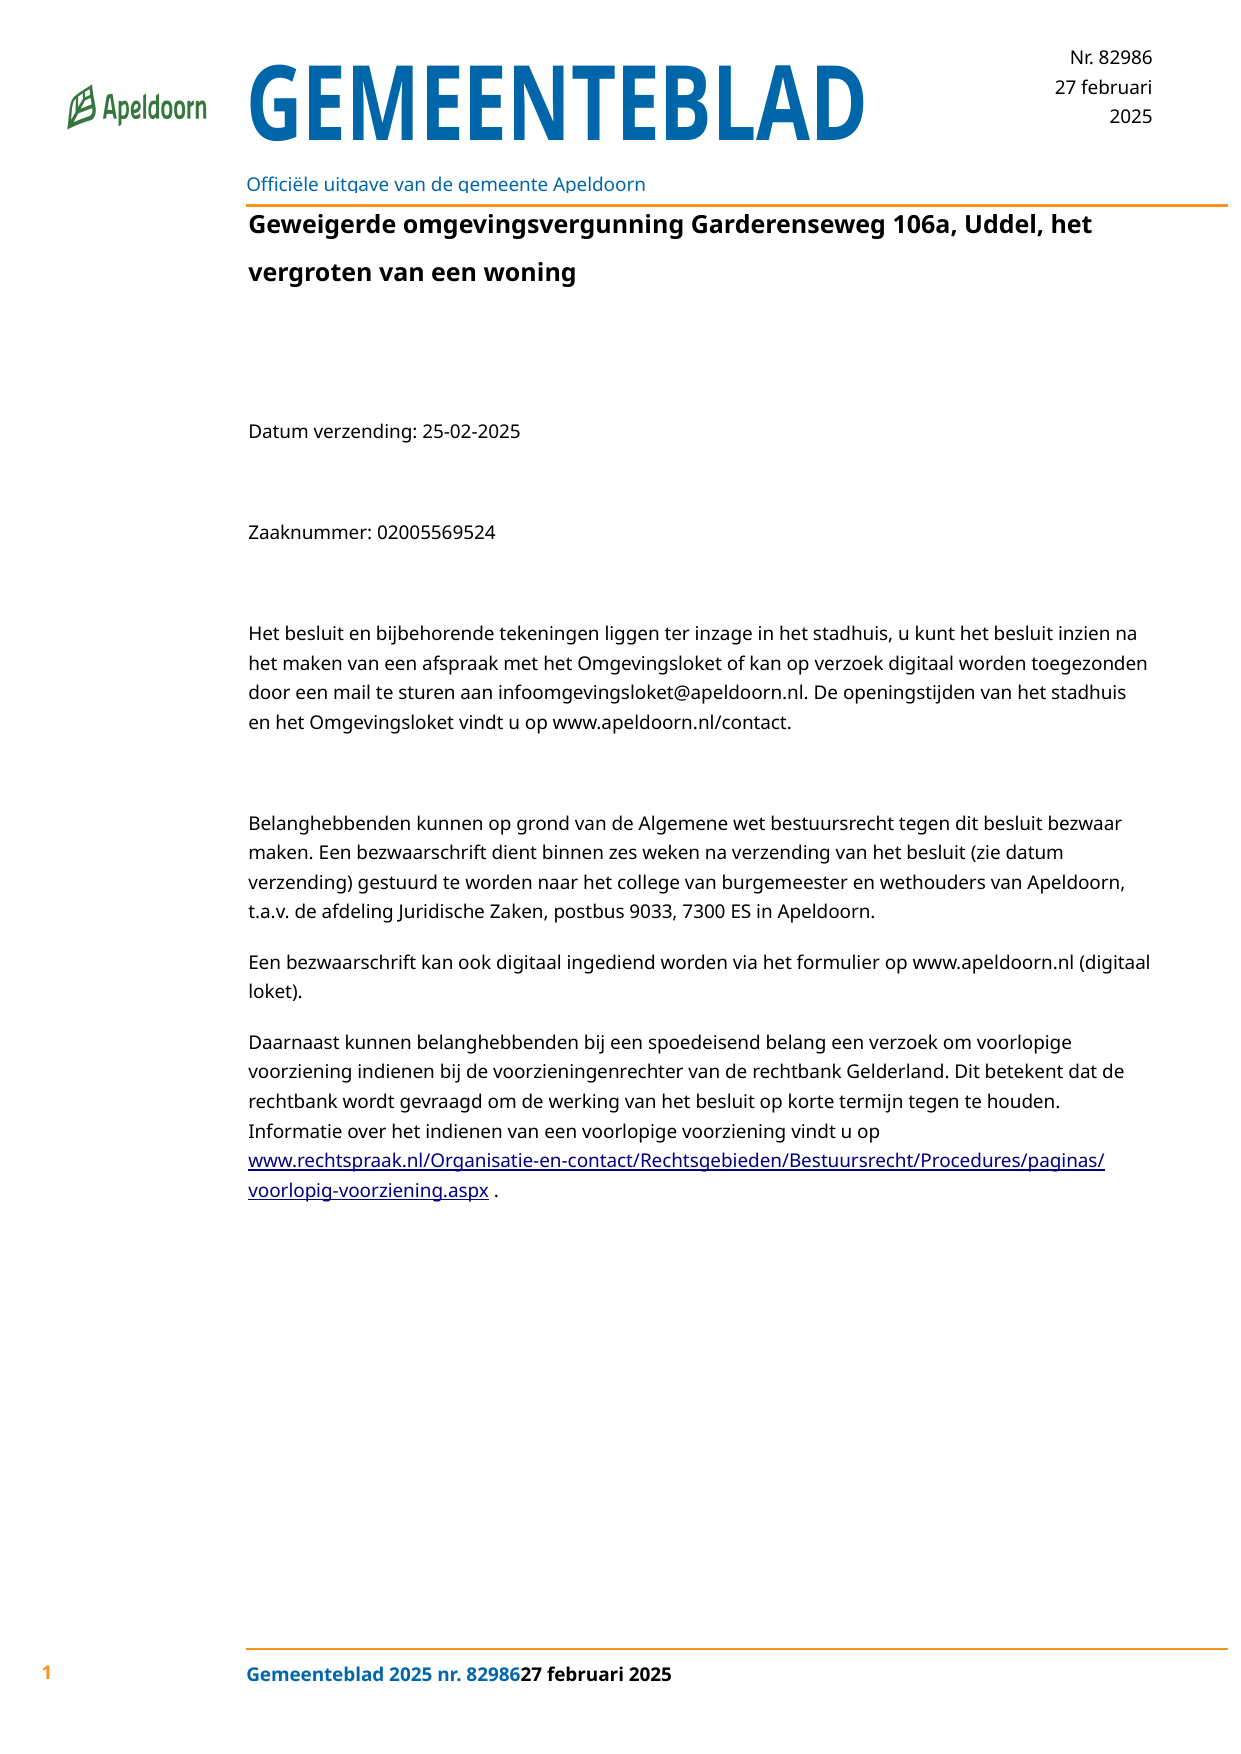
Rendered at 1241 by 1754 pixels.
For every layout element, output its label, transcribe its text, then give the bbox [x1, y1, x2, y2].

text Geweigerde omgevingsvergunning Garderenseweg 106a, Uddel, het vergroten van een woning [248, 207, 1152, 288]
text Een bezwaarschrift kan ook digitaal ingediend worden via het formulier op www.apeldoorn.nl (digitaal loket). [248, 949, 1152, 1004]
text Zaaknummer: 02005569524 [248, 519, 1152, 545]
text Datum verzending: 25-02-2025 [248, 419, 1152, 444]
text Het besluit en bijbehorende tekeningen liggen ter inzage in het stadhuis, u kunt het besluit inzien na het maken van een afspraak met het Omgevingsloket of kan op verzoek digitaal worden toegezonden door een mail te sturen aan infoomgevingsloket@apeldoorn.nl. De openingstijden van het stadhuis en het Omgevingsloket vindt u op www.apeldoorn.nl/contact. [248, 620, 1152, 735]
picture [41, 47, 231, 172]
text Belanghebbenden kunnen op grond van de Algemene wet bestuursrecht tegen dit besluit bezwaar maken. Een bezwaarschrift dient binnen zes weken na verzending van het besluit (zie datum verzending) gestuurd te worden naar het college van burgemeester en wethouders van Apeldoorn, t.a.v. de afdeling Juridische Zaken, postbus 9033, 7300 ES in Apeldoorn. [248, 810, 1152, 924]
text Daarnaast kunnen belanghebbenden bij een spoedeisend belang een verzoek om voorlopige voorziening indienen bij de voorzieningenrechter van de rechtbank Gelderland. Dit betekent dat de rechtbank wordt gevraagd om de werking van het besluit op korte termijn tegen te houden. Informatie over het indienen van een voorlopige voorziening vindt u op www.rechtspraak.nl/Organisatie-en-contact/Rechtsgebieden/Bestuursrecht/Procedures/paginas/voorlopig-voorziening.aspx . [248, 1029, 1152, 1203]
